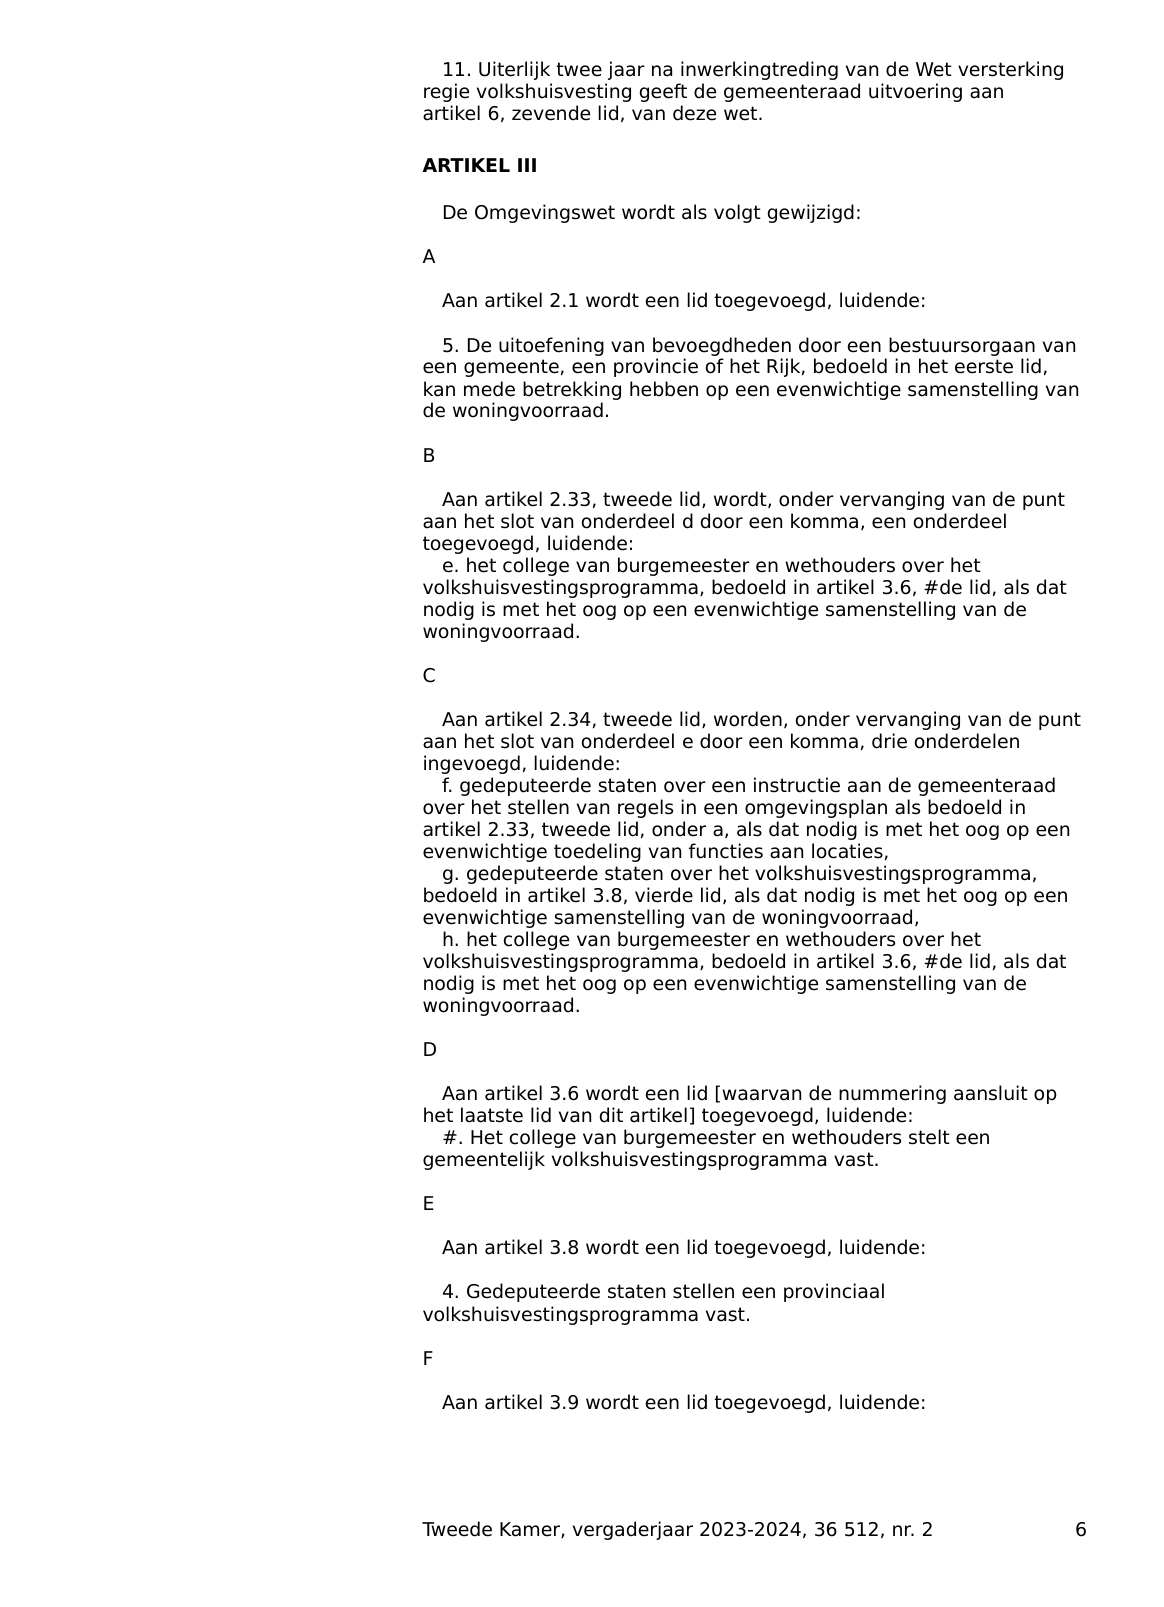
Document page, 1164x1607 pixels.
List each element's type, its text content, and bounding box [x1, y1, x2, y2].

text #. Het college van burgemeester en wethouders stelt een gemeentelijk volkshuisvestingsprogramma vast. [422, 1127, 1087, 1171]
text e. het college van burgemeester en wethouders over het volkshuisvestingsprogramma, bedoeld in artikel 3.6, #de lid, als dat nodig is met het oog op een evenwichtige samenstelling van de woningvoorraad. [422, 555, 1087, 643]
text De Omgevingswet wordt als volgt gewijzigd: [422, 202, 1087, 224]
text C [422, 665, 1087, 687]
text B [422, 444, 1087, 467]
text Aan artikel 2.34, tweede lid, worden, onder vervanging van de punt aan het slot van onderdeel e door een komma, drie onderdelen ingevoegd, luidende: [422, 709, 1087, 775]
text 4. Gedeputeerde staten stellen een provinciaal volkshuisvestingsprogramma vast. [422, 1281, 1087, 1325]
text h. het college van burgemeester en wethouders over het volkshuisvestingsprogramma, bedoeld in artikel 3.6, #de lid, als dat nodig is met het oog op een evenwichtige samenstelling van de woningvoorraad. [422, 929, 1087, 1017]
text Aan artikel 2.1 wordt een lid toegevoegd, luidende: [422, 290, 1087, 312]
text Aan artikel 3.6 wordt een lid [waarvan de nummering aansluit op het laatste lid van dit artikel] toegevoegd, luidende: [422, 1083, 1087, 1127]
text A [422, 246, 1087, 268]
text g. gedeputeerde staten over het volkshuisvestingsprogramma, bedoeld in artikel 3.8, vierde lid, als dat nodig is met het oog op een evenwichtige samenstelling van de woningvoorraad, [422, 863, 1087, 929]
text Aan artikel 3.9 wordt een lid toegevoegd, luidende: [422, 1392, 1087, 1414]
text f. gedeputeerde staten over een instructie aan de gemeenteraad over het stellen van regels in een omgevingsplan als bedoeld in artikel 2.33, tweede lid, onder a, als dat nodig is met het oog op een evenwichtige toedeling van functies aan locaties, [422, 775, 1087, 863]
text Aan artikel 3.8 wordt een lid toegevoegd, luidende: [422, 1237, 1087, 1259]
text 11. Uiterlijk twee jaar na inwerkingtreding van de Wet versterking regie volkshuisvesting geeft de gemeenteraad uitvoering aan artikel 6, zevende lid, van deze wet. [422, 59, 1087, 125]
text D [422, 1039, 1087, 1061]
text F [422, 1348, 1087, 1369]
text 5. De uitoefening van bevoegdheden door een bestuursorgaan van een gemeente, een provincie of het Rijk, bedoeld in het eerste lid, kan mede betrekking hebben op een evenwichtige samenstelling van de woningvoorraad. [422, 334, 1087, 422]
subtitle ARTIKEL III [422, 155, 1087, 177]
text Aan artikel 2.33, tweede lid, wordt, onder vervanging van de punt aan het slot van onderdeel d door een komma, een onderdeel toegevoegd, luidende: [422, 489, 1087, 555]
text E [422, 1193, 1087, 1215]
